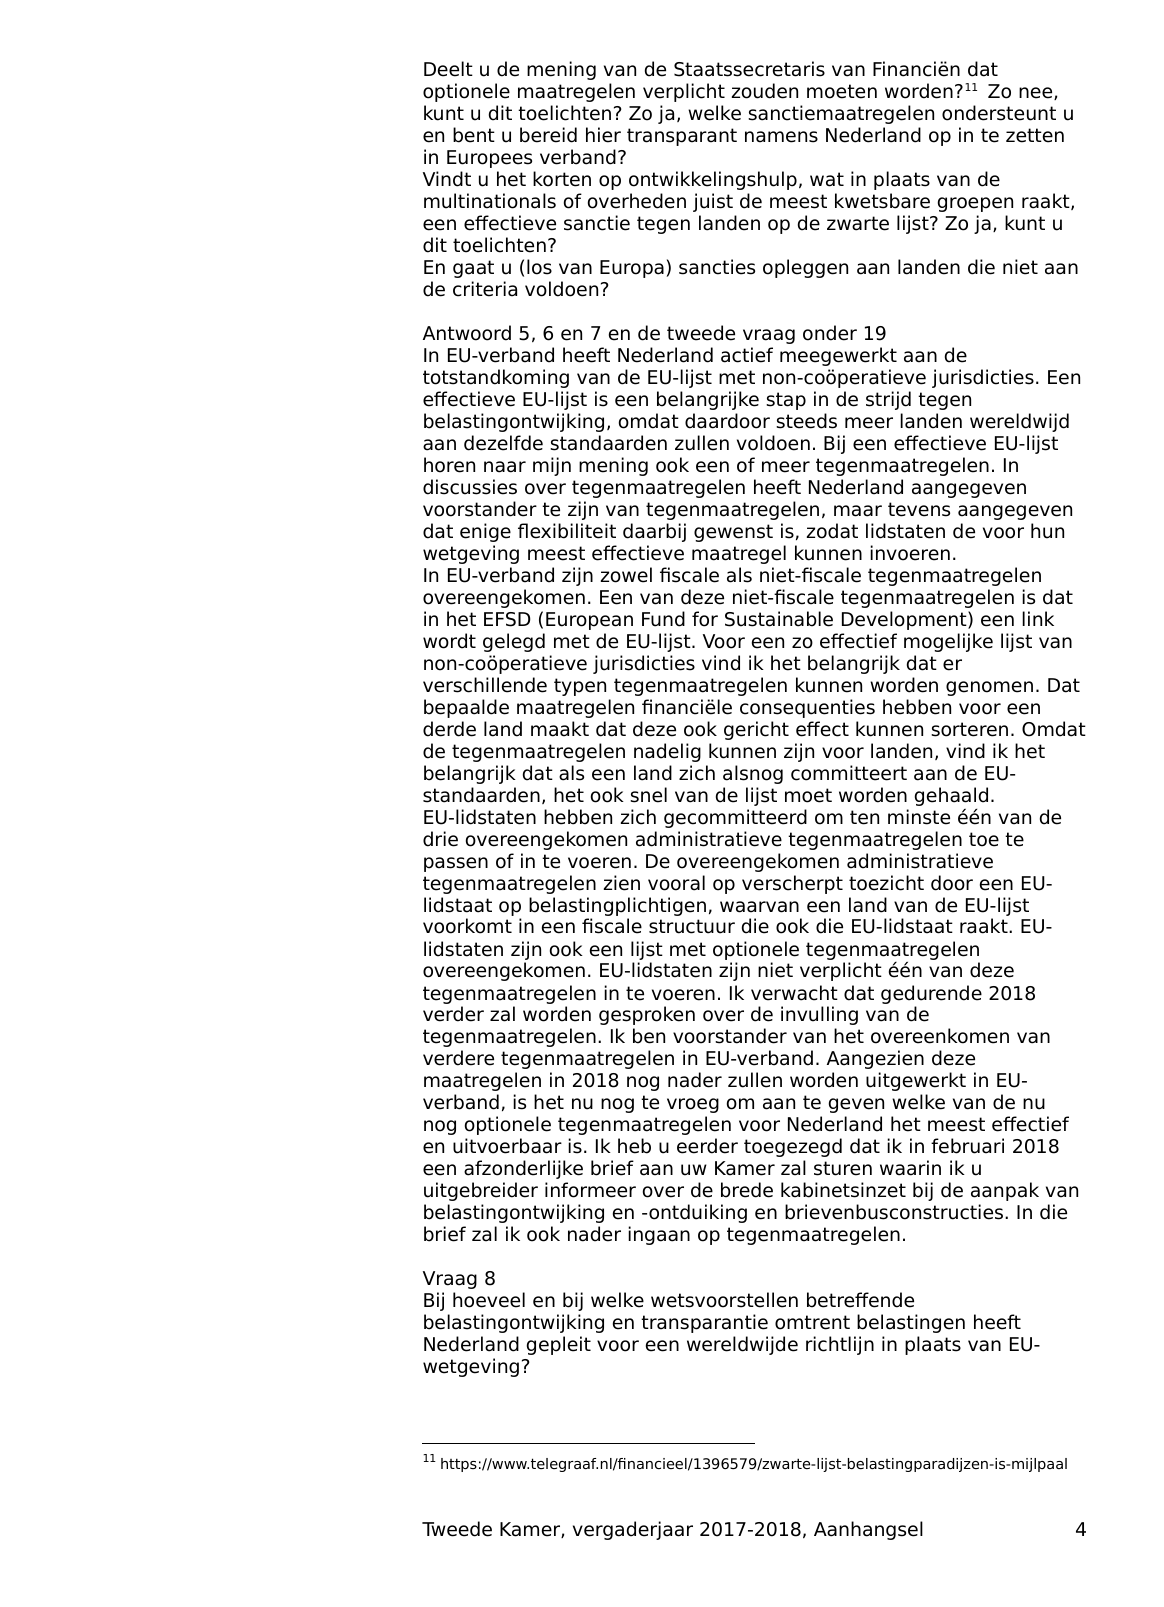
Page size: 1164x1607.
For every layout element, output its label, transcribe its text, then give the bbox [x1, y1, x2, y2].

text Antwoord 5, 6 en 7 en de tweede vraag onder 19 [422, 323, 1087, 345]
text En gaat u (los van Europa) sancties opleggen aan landen die niet aan de criteria voldoen? [422, 257, 1087, 301]
text Vraag 8 [422, 1268, 1087, 1290]
text Deelt u de mening van de Staatssecretaris van Financiën dat optionele maatregelen verplicht zouden moeten worden? Zo nee, kunt u dit toelichten? Zo ja, welke sanctiemaatregelen ondersteunt u en bent u bereid hier transparant namens Nederland op in te zetten in Europees verband? [422, 59, 1087, 169]
text https://www.telegraaf.nl/financieel/1396579/zwarte-lijst-belastingparadijzen-is-mijlpaal [422, 1452, 1087, 1474]
text Vindt u het korten op ontwikkelingshulp, wat in plaats van de multinationals of overheden juist de meest kwetsbare groepen raakt, een effectieve sanctie tegen landen op de zwarte lijst? Zo ja, kunt u dit toelichten? [422, 169, 1087, 257]
text EU-lidstaten hebben zich gecommitteerd om ten minste één van de drie overeengekomen administratieve tegenmaatregelen toe te passen of in te voeren. De overeengekomen administratieve tegenmaatregelen zien vooral op verscherpt toezicht door een EU-lidstaat op belastingplichtigen, waarvan een land van de EU-lijst voorkomt in een fiscale structuur die ook die EU-lidstaat raakt. EU-lidstaten zijn ook een lijst met optionele tegenmaatregelen overeengekomen. EU-lidstaten zijn niet verplicht één van deze tegenmaatregelen in te voeren. Ik verwacht dat gedurende 2018 verder zal worden gesproken over de invulling van de tegenmaatregelen. Ik ben voorstander van het overeenkomen van verdere tegenmaatregelen in EU-verband. Aangezien deze maatregelen in 2018 nog nader zullen worden uitgewerkt in EU-verband, is het nu nog te vroeg om aan te geven welke van de nu nog optionele tegenmaatregelen voor Nederland het meest effectief en uitvoerbaar is. Ik heb u eerder toegezegd dat ik in februari 2018 een afzonderlijke brief aan uw Kamer zal sturen waarin ik u uitgebreider informeer over de brede kabinetsinzet bij de aanpak van belastingontwijking en -ontduiking en brievenbusconstructies. In die brief zal ik ook nader ingaan op tegenmaatregelen. [422, 807, 1087, 1246]
text Bij hoeveel en bij welke wetsvoorstellen betreffende belastingontwijking en transparantie omtrent belastingen heeft Nederland gepleit voor een wereldwijde richtlijn in plaats van EU-wetgeving? [422, 1290, 1087, 1378]
text In EU-verband heeft Nederland actief meegewerkt aan de totstandkoming van de EU-lijst met non-coöperatieve jurisdicties. Een effectieve EU-lijst is een belangrijke stap in de strijd tegen belastingontwijking, omdat daardoor steeds meer landen wereldwijd aan dezelfde standaarden zullen voldoen. Bij een effectieve EU-lijst horen naar mijn mening ook een of meer tegenmaatregelen. In discussies over tegenmaatregelen heeft Nederland aangegeven voorstander te zijn van tegenmaatregelen, maar tevens aangegeven dat enige flexibiliteit daarbij gewenst is, zodat lidstaten de voor hun wetgeving meest effectieve maatregel kunnen invoeren. [422, 345, 1087, 565]
text In EU-verband zijn zowel fiscale als niet-fiscale tegenmaatregelen overeengekomen. Een van deze niet-fiscale tegenmaatregelen is dat in het EFSD (European Fund for Sustainable Development) een link wordt gelegd met de EU-lijst. Voor een zo effectief mogelijke lijst van non-coöperatieve jurisdicties vind ik het belangrijk dat er verschillende typen tegenmaatregelen kunnen worden genomen. Dat bepaalde maatregelen financiële consequenties hebben voor een derde land maakt dat deze ook gericht effect kunnen sorteren. Omdat de tegenmaatregelen nadelig kunnen zijn voor landen, vind ik het belangrijk dat als een land zich alsnog committeert aan de EU-standaarden, het ook snel van de lijst moet worden gehaald. [422, 565, 1087, 807]
